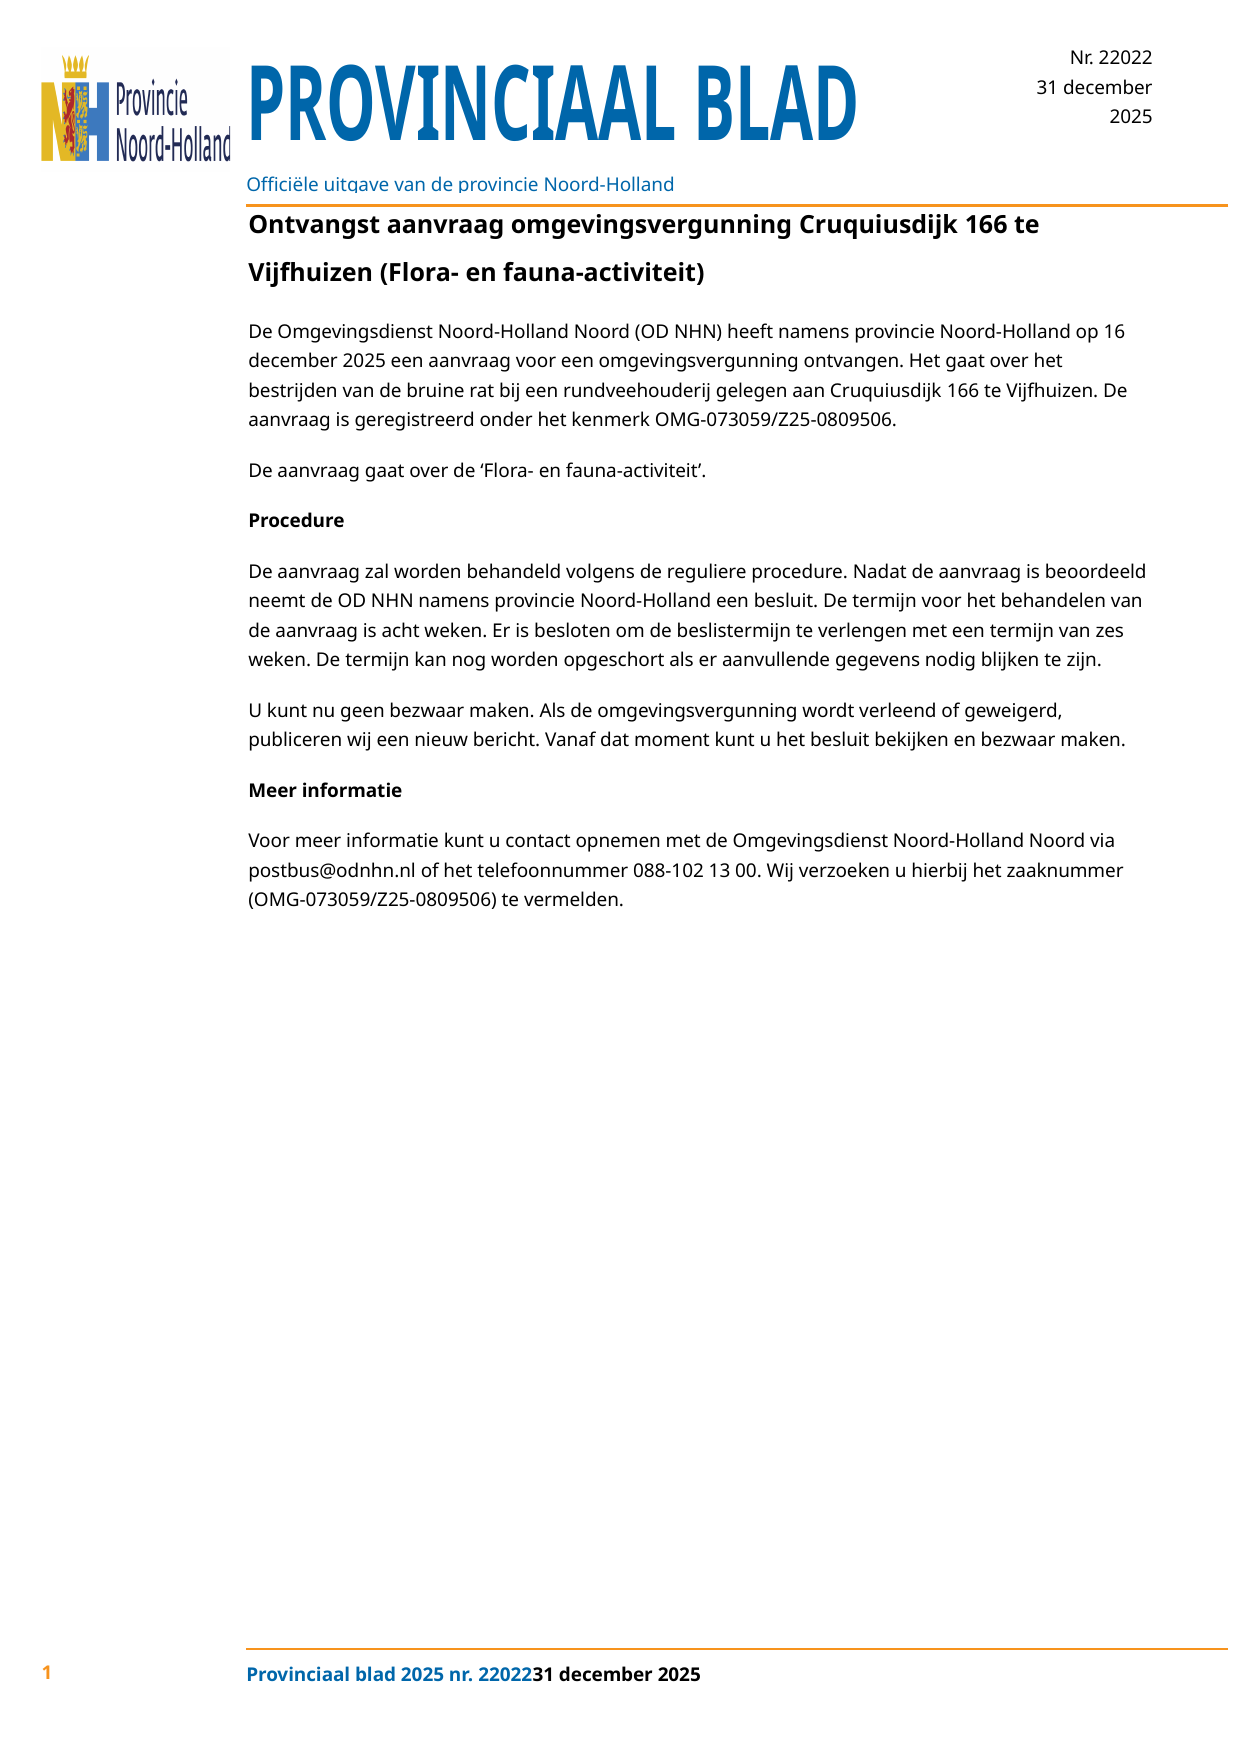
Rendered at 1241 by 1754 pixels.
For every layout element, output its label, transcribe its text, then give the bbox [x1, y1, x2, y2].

text De aanvraag gaat over de ‘Flora- en fauna-activiteit’. [248, 457, 1152, 483]
picture [41, 47, 231, 172]
text Voor meer informatie kunt u contact opnemen met de Omgevingsdienst Noord-Holland Noord via postbus@odnhn.nl of het telefoonnummer 088-102 13 00. Wij verzoeken u hierbij het zaaknummer (OMG-073059/Z25-0809506) te vermelden. [248, 827, 1152, 912]
text De aanvraag zal worden behandeld volgens de reguliere procedure. Nadat de aanvraag is beoordeeld neemt de OD NHN namens provincie Noord-Holland een besluit. De termijn voor het behandelen van de aanvraag is acht weken. Er is besloten om de beslistermijn te verlengen met een termijn van zes weken. De termijn kan nog worden opgeschort als er aanvullende gegevens nodig blijken te zijn. [248, 558, 1152, 672]
text U kunt nu geen bezwaar maken. Als de omgevingsvergunning wordt verleend of geweigerd, publiceren wij een nieuw bericht. Vanaf dat moment kunt u het besluit bekijken en bezwaar maken. [248, 697, 1152, 752]
text Ontvangst aanvraag omgevingsvergunning Cruquiusdijk 166 te Vijfhuizen (Flora- en fauna-activiteit) [248, 207, 1152, 288]
text Meer informatie [248, 777, 1152, 803]
text De Omgevingsdienst Noord-Holland Noord (OD NHN) heeft namens provincie Noord-Holland op 16 december 2025 een aanvraag voor een omgevingsvergunning ontvangen. Het gaat over het bestrijden van de bruine rat bij een rundveehouderij gelegen aan Cruquiusdijk 166 te Vijfhuizen. De aanvraag is geregistreerd onder het kenmerk OMG-073059/Z25-0809506. [248, 318, 1152, 432]
text Procedure [248, 507, 1152, 533]
